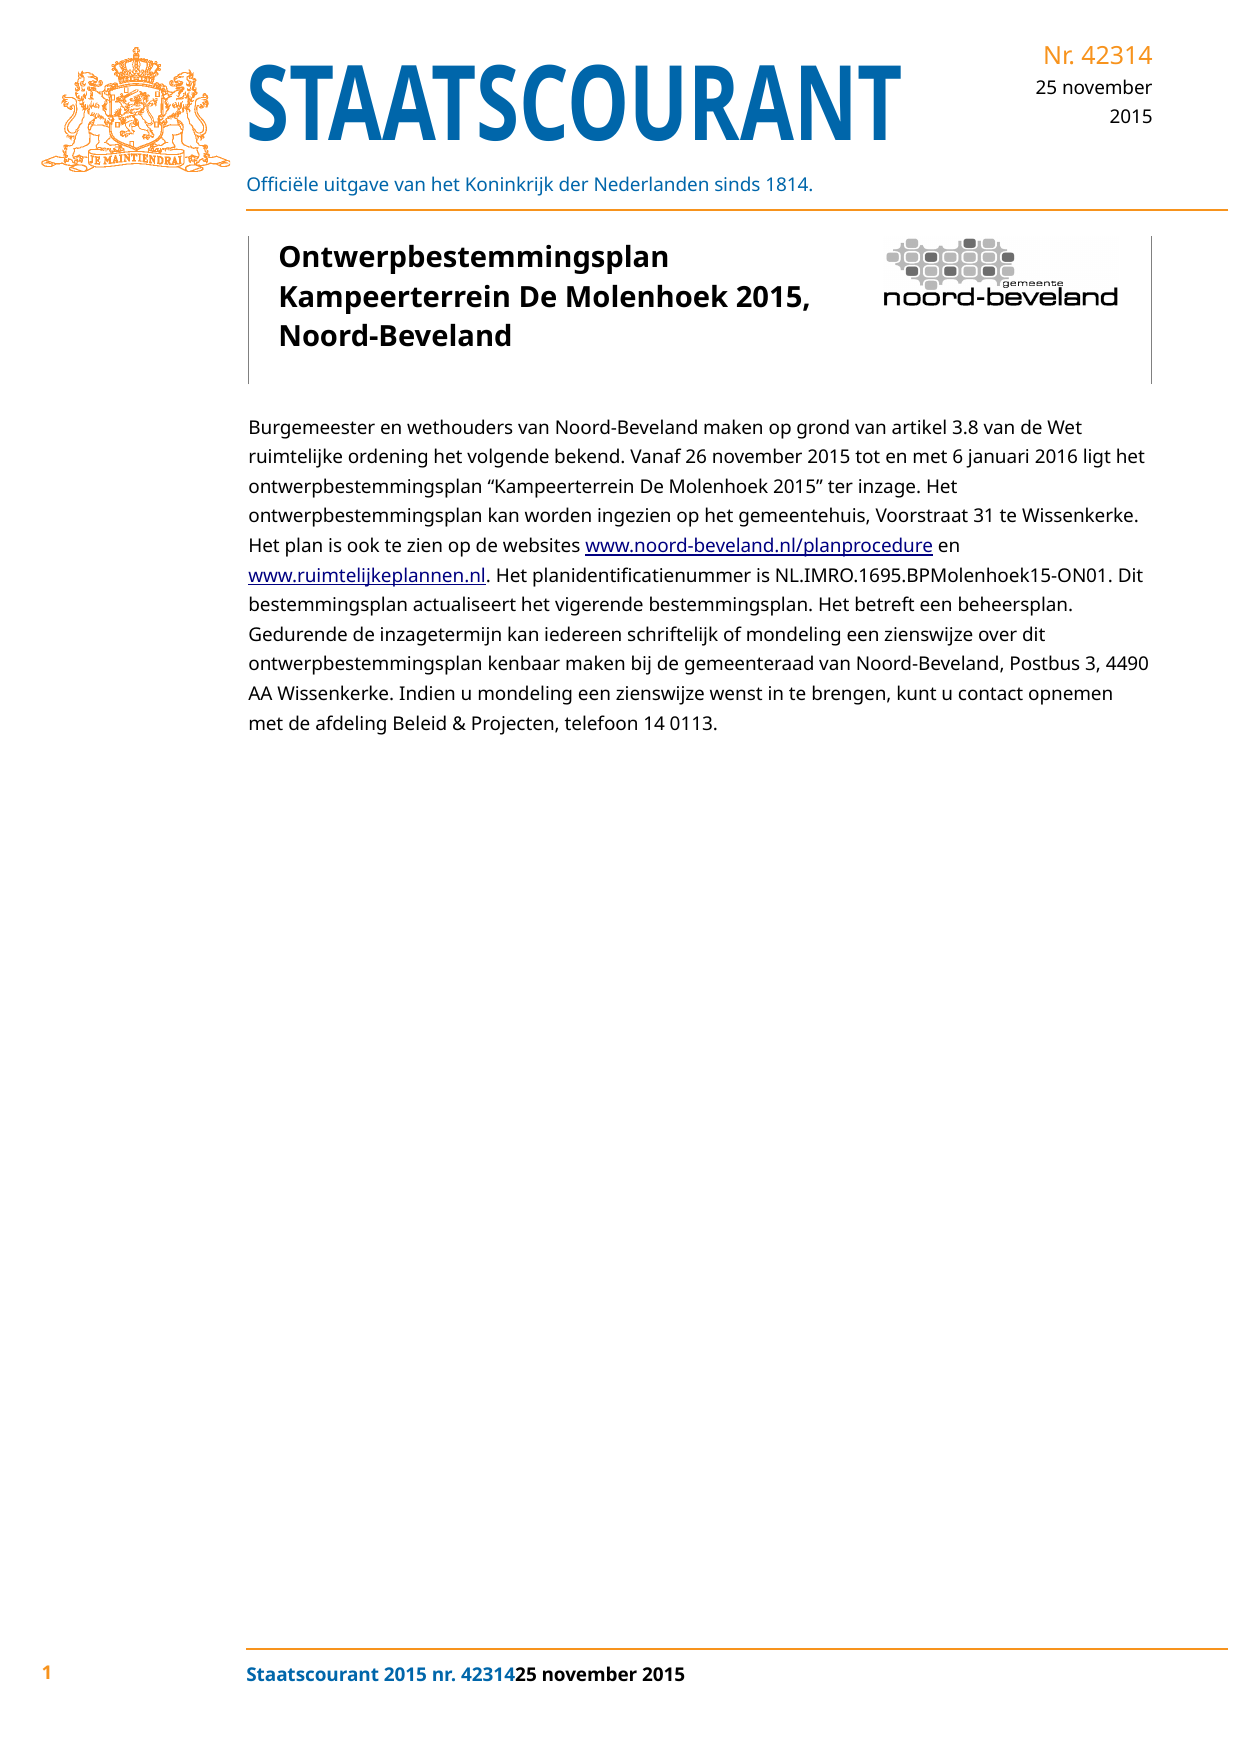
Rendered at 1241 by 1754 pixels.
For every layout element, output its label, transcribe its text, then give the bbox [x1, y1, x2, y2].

picture [882, 236, 1119, 308]
text Burgemeester en wethouders van Noord-Beveland maken op grond van artikel 3.8 van de Wet ruimtelijke ordening het volgende bekend. Vanaf 26 november 2015 tot en met 6 januari 2016 ligt het ontwerpbestemmingsplan “Kampeerterrein De Molenhoek 2015” ter inzage. Het ontwerpbestemmingsplan kan worden ingezien op het gemeentehuis, Voorstraat 31 te Wissenkerke. Het plan is ook te zien op de websites www.noord-beveland.nl/planprocedure en www.ruimtelijkeplannen.nl. Het planidentificatienummer is NL.IMRO.1695.BPMolenhoek15-ON01. Dit bestemmingsplan actualiseert het vigerende bestemmingsplan. Het betreft een beheersplan. Gedurende de inzagetermijn kan iedereen schriftelijk of mondeling een zienswijze over dit ontwerpbestemmingsplan kenbaar maken bij de gemeenteraad van Noord-Beveland, Postbus 3, 4490 AA Wissenkerke. Indien u mondeling een zienswijze wenst in te brengen, kunt u contact opnemen met de afdeling Beleid & Projecten, telefoon 14 0113. [248, 414, 1152, 736]
picture [41, 47, 231, 172]
table_header Ontwerpbestemmingsplan Kampeerterrein De Molenhoek 2015, Noord-Beveland [249, 236, 850, 384]
table_header [850, 236, 1151, 384]
